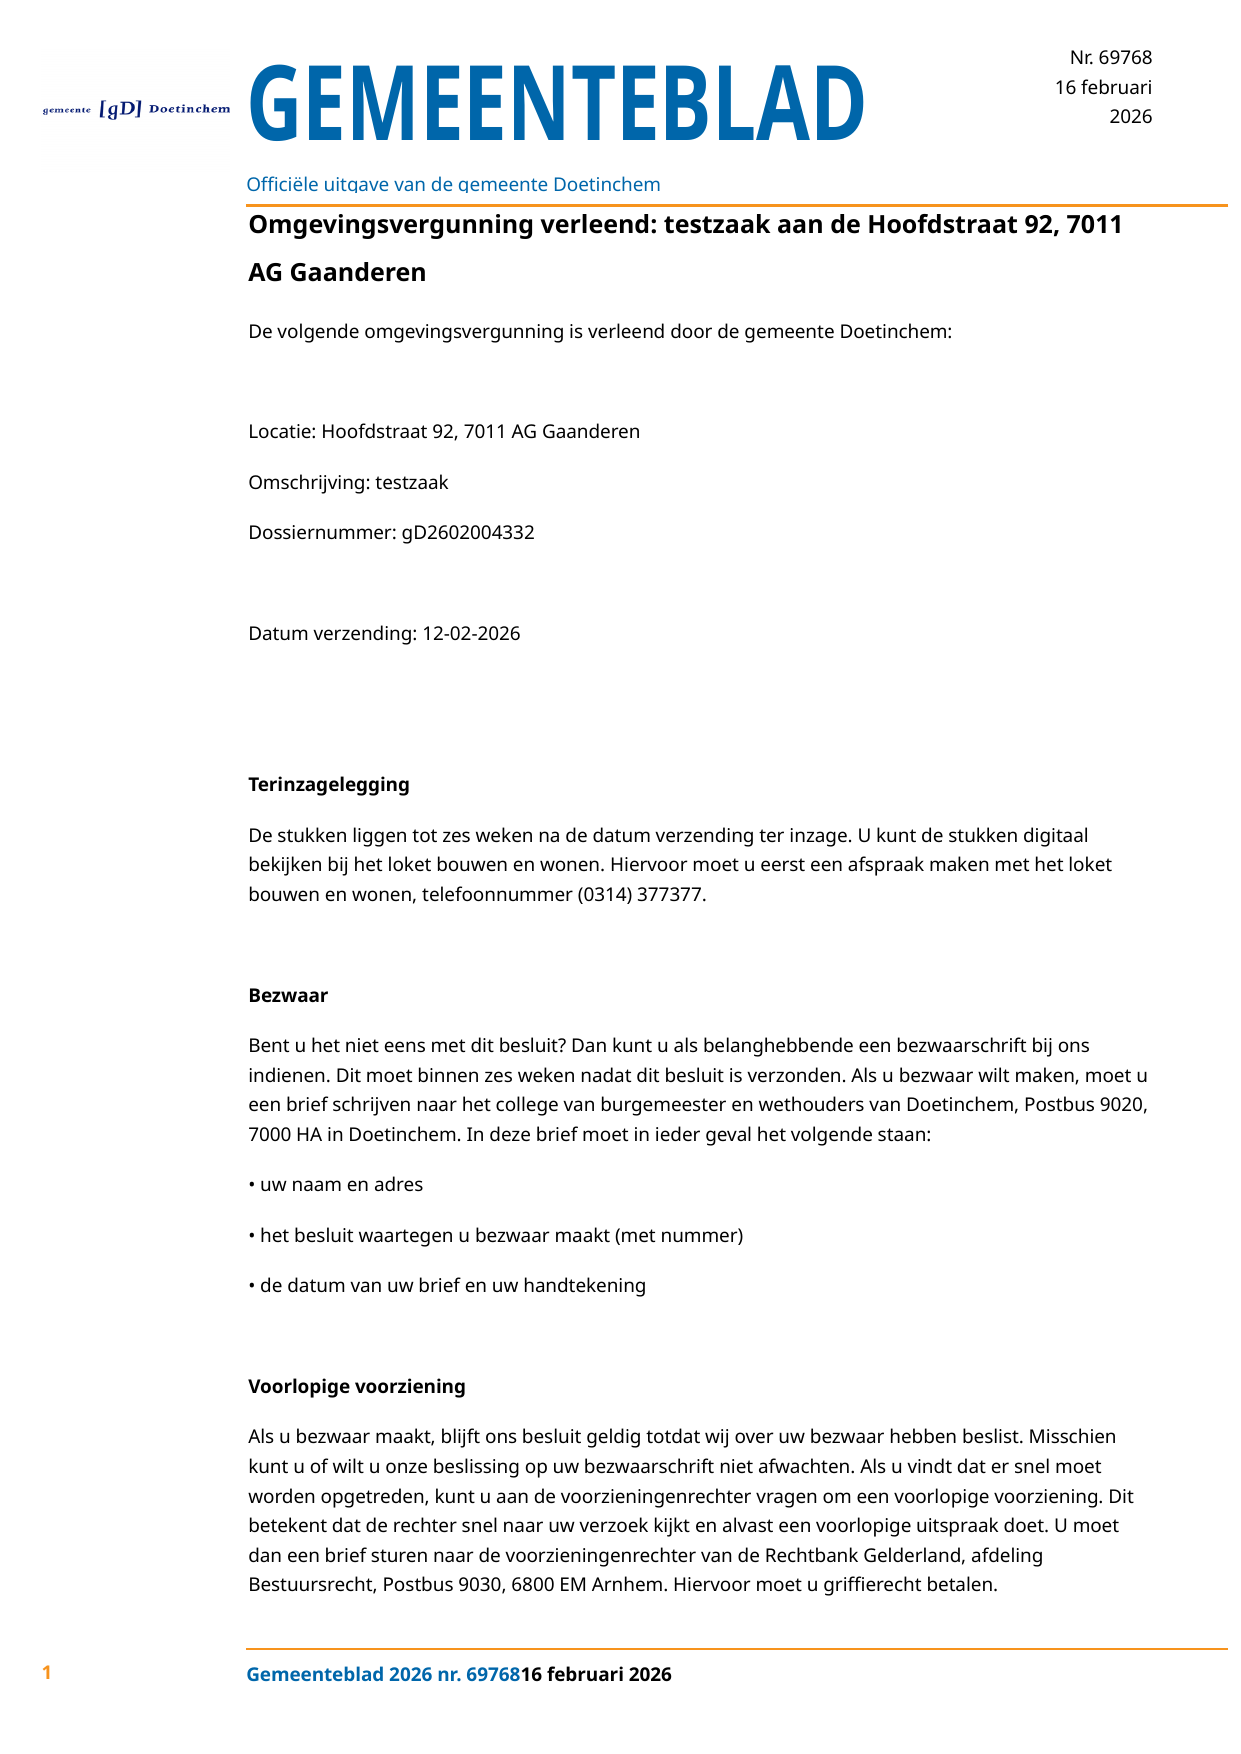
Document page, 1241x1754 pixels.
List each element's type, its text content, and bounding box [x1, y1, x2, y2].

text • de datum van uw brief en uw handtekening [248, 1272, 1152, 1298]
text • uw naam en adres [248, 1172, 1152, 1197]
text Bezwaar [248, 982, 1152, 1008]
text De volgende omgevingsvergunning is verleend door de gemeente Doetinchem: [248, 318, 1152, 344]
text Datum verzending: 12-02-2026 [248, 620, 1152, 646]
picture [41, 47, 231, 172]
text Bent u het niet eens met dit besluit? Dan kunt u als belanghebbende een bezwaarschrift bij ons indienen. Dit moet binnen zes weken nadat dit besluit is verzonden. Als u bezwaar wilt maken, moet u een brief schrijven naar het college van burgemeester en wethouders van Doetinchem, Postbus 9020, 7000 HA in Doetinchem. In deze brief moet in ieder geval het volgende staan: [248, 1032, 1152, 1147]
text • het besluit waartegen u bezwaar maakt (met nummer) [248, 1222, 1152, 1248]
text Dossiernummer: gD2602004332 [248, 519, 1152, 545]
text Locatie: Hoofdstraat 92, 7011 AG Gaanderen [248, 419, 1152, 444]
text De stukken liggen tot zes weken na de datum verzending ter inzage. U kunt de stukken digitaal bekijken bij het loket bouwen en wonen. Hiervoor moet u eerst een afspraak maken met het loket bouwen en wonen, telefoonnummer (0314) 377377. [248, 822, 1152, 907]
text Terinzagelegging [248, 772, 1152, 797]
text Omgevingsvergunning verleend: testzaak aan de Hoofdstraat 92, 7011 AG Gaanderen [248, 207, 1152, 288]
text Omschrijving: testzaak [248, 469, 1152, 495]
text Voorlopige voorziening [248, 1373, 1152, 1399]
text Als u bezwaar maakt, blijft ons besluit geldig totdat wij over uw bezwaar hebben beslist. Misschien kunt u of wilt u onze beslissing op uw bezwaarschrift niet afwachten. Als u vindt dat er snel moet worden opgetreden, kunt u aan de voorzieningenrechter vragen om een voorlopige voorziening. Dit betekent dat de rechter snel naar uw verzoek kijkt en alvast een voorlopige uitspraak doet. U moet dan een brief sturen naar de voorzieningenrechter van de Rechtbank Gelderland, afdeling Bestuursrecht, Postbus 9030, 6800 EM Arnhem. Hiervoor moet u griffierecht betalen. [248, 1424, 1152, 1597]
